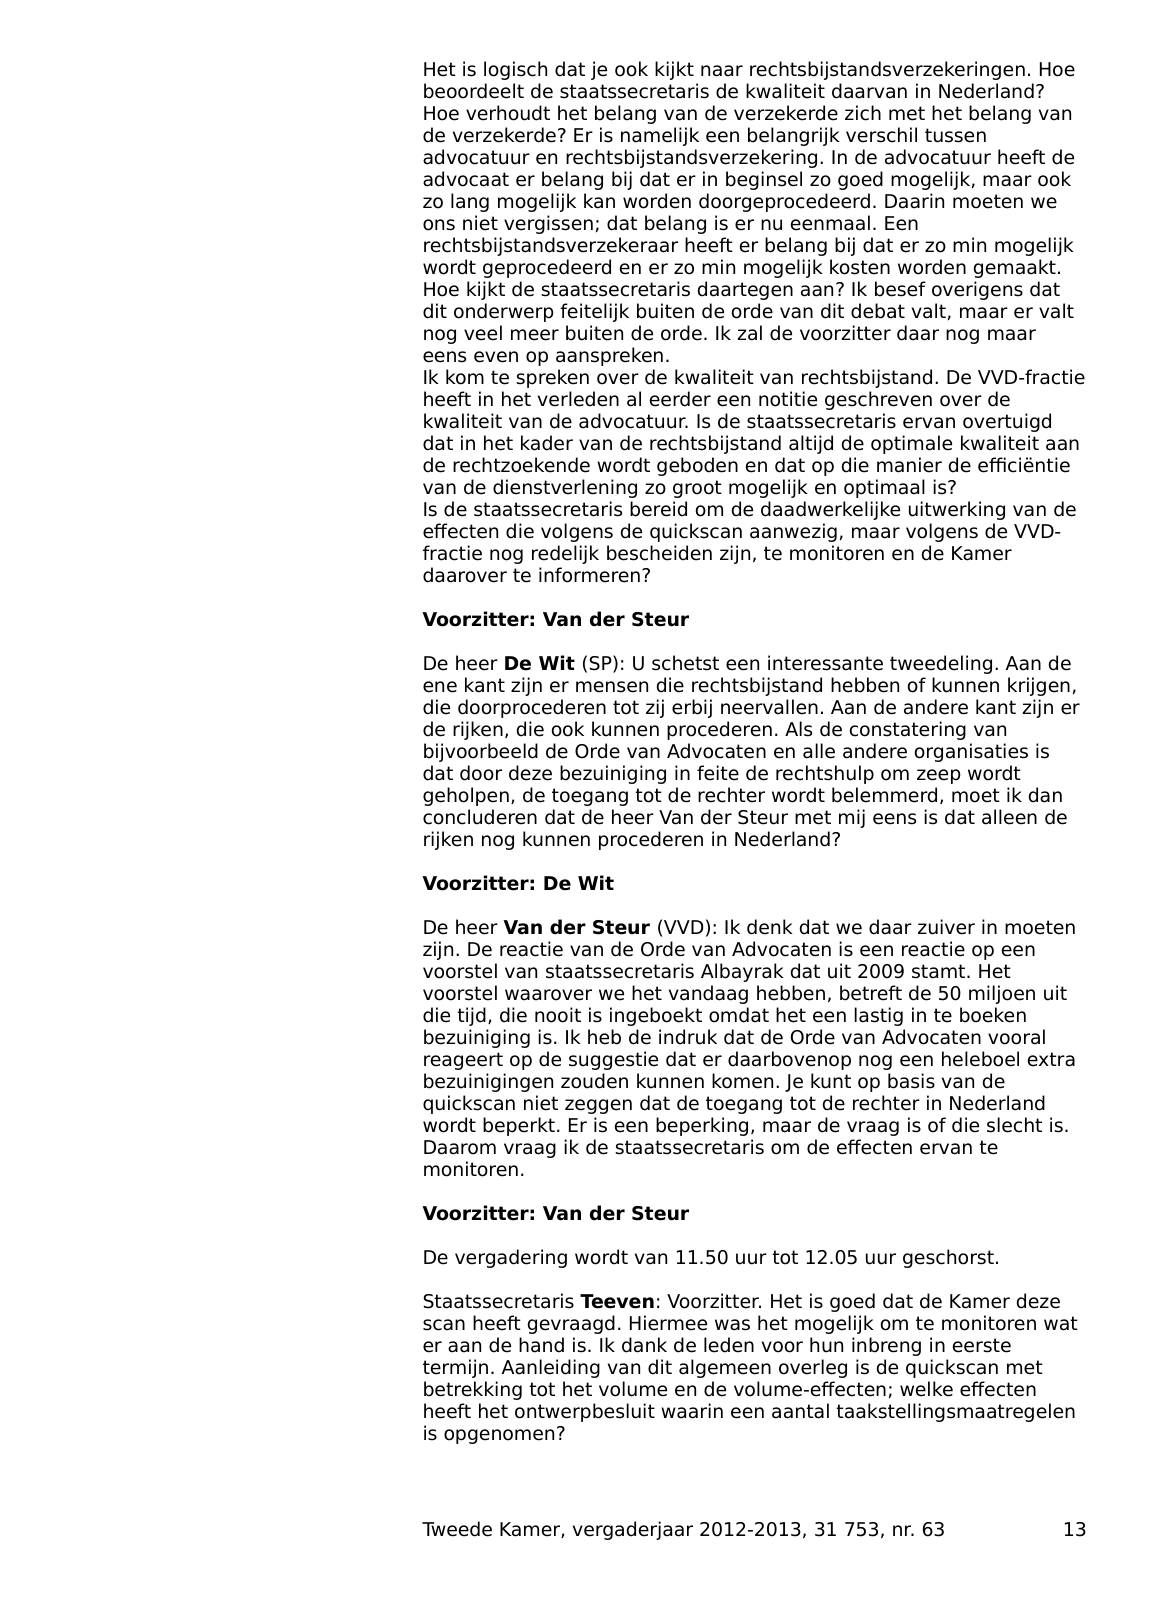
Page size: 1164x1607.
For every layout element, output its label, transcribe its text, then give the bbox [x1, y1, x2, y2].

subtitle Voorzitter: Van der Steur [422, 1203, 1087, 1225]
text Het is logisch dat je ook kijkt naar rechtsbijstandsverzekeringen. Hoe beoordeelt de staatssecretaris de kwaliteit daarvan in Nederland? Hoe verhoudt het belang van de verzekerde zich met het belang van de verzekerde? Er is namelijk een belangrijk verschil tussen advocatuur en rechtsbijstandsverzekering. In de advocatuur heeft de advocaat er belang bij dat er in beginsel zo goed mogelijk, maar ook zo lang mogelijk kan worden doorgeprocedeerd. Daarin moeten we ons niet vergissen; dat belang is er nu eenmaal. Een rechtsbijstandsverzekeraar heeft er belang bij dat er zo min mogelijk wordt geprocedeerd en er zo min mogelijk kosten worden gemaakt. Hoe kijkt de staatssecretaris daartegen aan? Ik besef overigens dat dit onderwerp feitelijk buiten de orde van dit debat valt, maar er valt nog veel meer buiten de orde. Ik zal de voorzitter daar nog maar eens even op aanspreken. [422, 59, 1087, 367]
text De heer De Wit (SP): U schetst een interessante tweedeling. Aan de ene kant zijn er mensen die rechtsbijstand hebben of kunnen krijgen, die doorprocederen tot zij erbij neervallen. Aan de andere kant zijn er de rijken, die ook kunnen procederen. Als de constatering van bijvoorbeeld de Orde van Advocaten en alle andere organisaties is dat door deze bezuiniging in feite de rechtshulp om zeep wordt geholpen, de toegang tot de rechter wordt belemmerd, moet ik dan concluderen dat de heer Van der Steur met mij eens is dat alleen de rijken nog kunnen procederen in Nederland? [422, 653, 1087, 851]
subtitle Voorzitter: De Wit [422, 873, 1087, 895]
text De vergadering wordt van 11.50 uur tot 12.05 uur geschorst. [422, 1247, 1087, 1269]
text Ik kom te spreken over de kwaliteit van rechtsbijstand. De VVD-fractie heeft in het verleden al eerder een notitie geschreven over de kwaliteit van de advocatuur. Is de staatssecretaris ervan overtuigd dat in het kader van de rechtsbijstand altijd de optimale kwaliteit aan de rechtzoekende wordt geboden en dat op die manier de efficiëntie van de dienstverlening zo groot mogelijk en optimaal is? [422, 367, 1087, 499]
text Staatssecretaris Teeven: Voorzitter. Het is goed dat de Kamer deze scan heeft gevraagd. Hiermee was het mogelijk om te monitoren wat er aan de hand is. Ik dank de leden voor hun inbreng in eerste termijn. Aanleiding van dit algemeen overleg is de quickscan met betrekking tot het volume en de volume-effecten; welke effecten heeft het ontwerpbesluit waarin een aantal taakstellingsmaatregelen is opgenomen? [422, 1291, 1087, 1445]
text De heer Van der Steur (VVD): Ik denk dat we daar zuiver in moeten zijn. De reactie van de Orde van Advocaten is een reactie op een voorstel van staatssecretaris Albayrak dat uit 2009 stamt. Het voorstel waarover we het vandaag hebben, betreft de 50 miljoen uit die tijd, die nooit is ingeboekt omdat het een lastig in te boeken bezuiniging is. Ik heb de indruk dat de Orde van Advocaten vooral reageert op de suggestie dat er daarbovenop nog een heleboel extra bezuinigingen zouden kunnen komen. Je kunt op basis van de quickscan niet zeggen dat de toegang tot de rechter in Nederland wordt beperkt. Er is een beperking, maar de vraag is of die slecht is. Daarom vraag ik de staatssecretaris om de effecten ervan te monitoren. [422, 917, 1087, 1181]
text Is de staatssecretaris bereid om de daadwerkelijke uitwerking van de effecten die volgens de quickscan aanwezig, maar volgens de VVD-fractie nog redelijk bescheiden zijn, te monitoren en de Kamer daarover te informeren? [422, 499, 1087, 587]
subtitle Voorzitter: Van der Steur [422, 609, 1087, 631]
